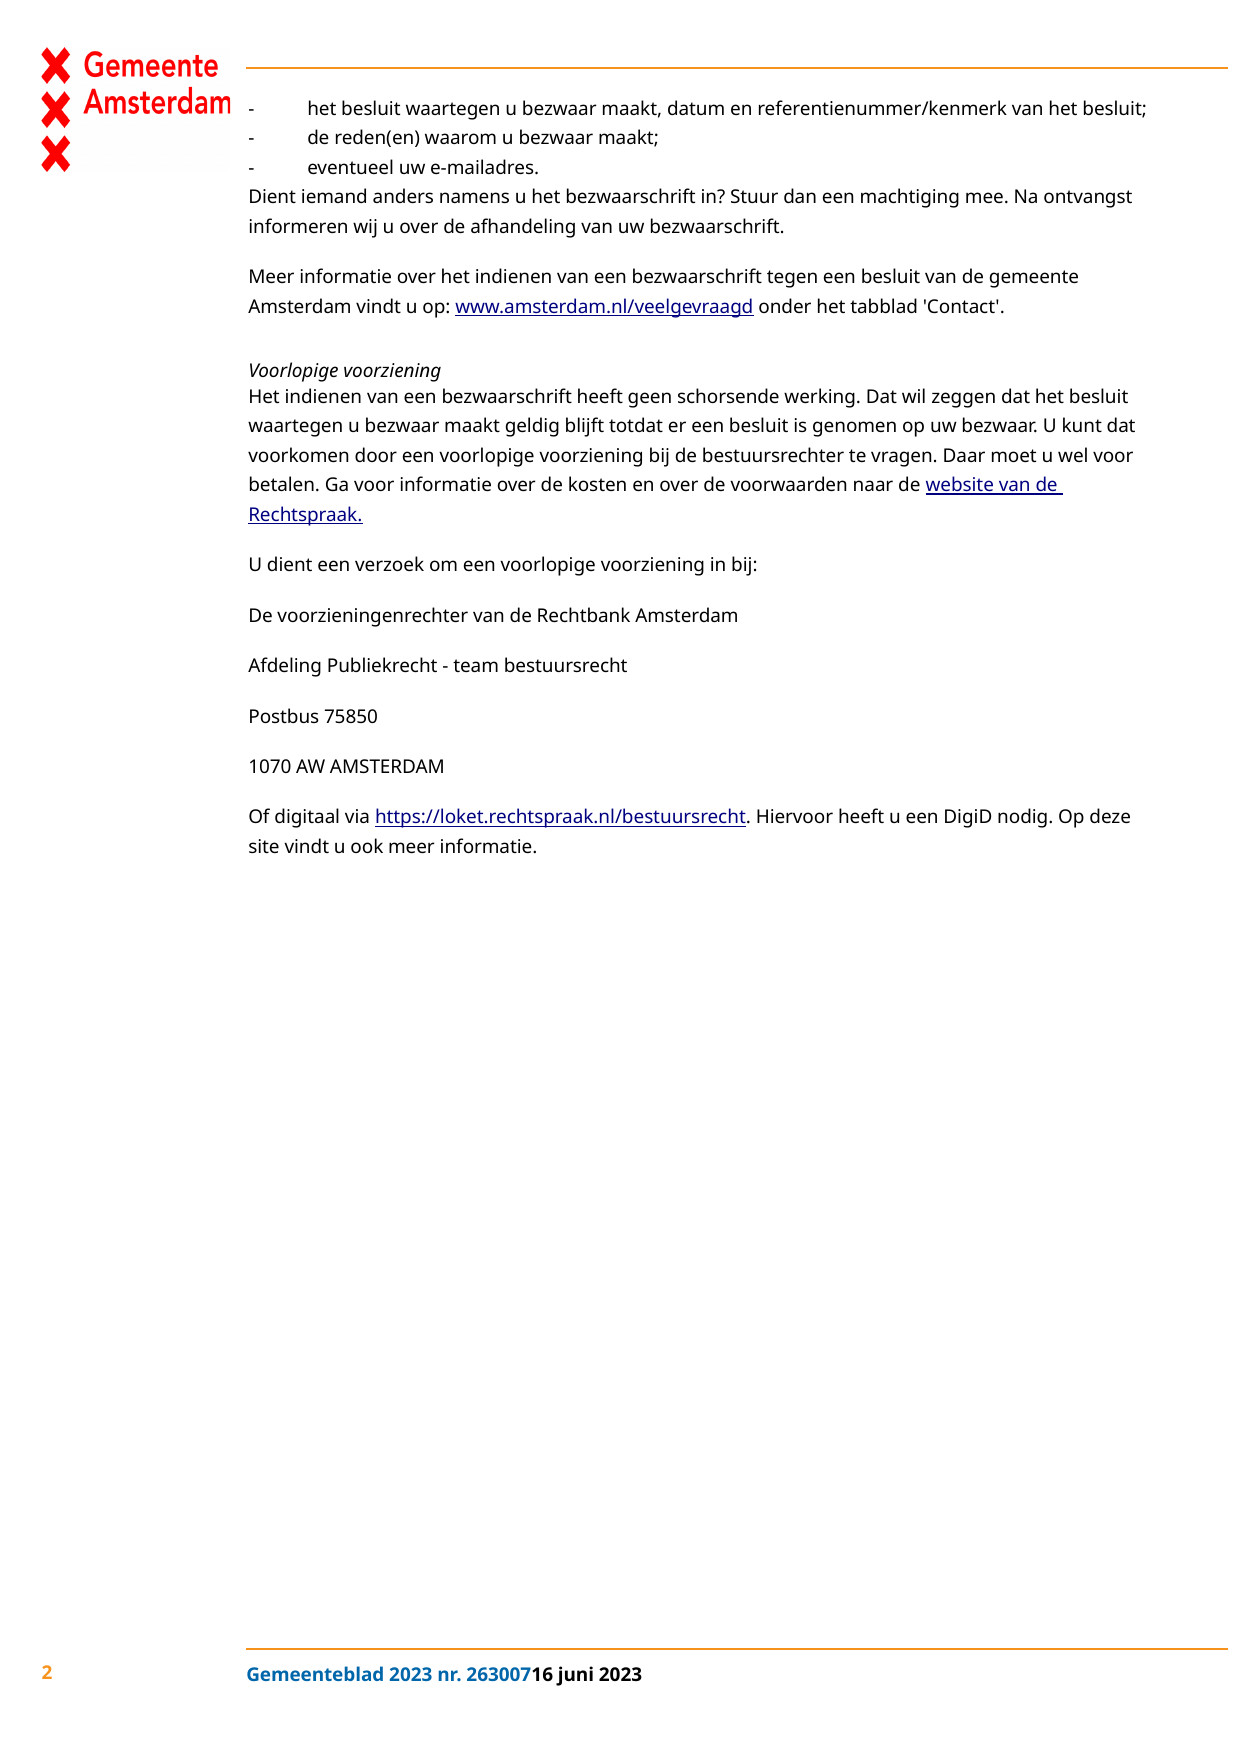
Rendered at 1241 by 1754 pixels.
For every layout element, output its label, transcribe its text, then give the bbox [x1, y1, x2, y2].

list het besluit waartegen u bezwaar maakt, datum en referentienummer/kenmerk van het besluit; [248, 95, 1152, 121]
list eventueel uw e-mailadres. [248, 154, 1152, 180]
list de reden(en) waarom u bezwaar maakt; [248, 124, 1152, 150]
text U dient een verzoek om een voorlopige voorziening in bij: [248, 552, 1152, 577]
text Meer informatie over het indienen van een bezwaarschrift tegen een besluit van de gemeente Amsterdam vindt u op: www.amsterdam.nl/veelgevraagd onder het tabblad 'Contact'. [248, 263, 1152, 319]
text 1070 AW AMSTERDAM [248, 753, 1152, 779]
text Postbus 75850 [248, 703, 1152, 728]
text Of digitaal via https://loket.rechtspraak.nl/bestuursrecht. Hiervoor heeft u een DigiD nodig. Op deze site vindt u ook meer informatie. [248, 804, 1152, 859]
text Afdeling Publiekrecht - team bestuursrecht [248, 652, 1152, 678]
text De voorzieningenrechter van de Rechtbank Amsterdam [248, 602, 1152, 628]
text Het indienen van een bezwaarschrift heeft geen schorsende werking. Dat wil zeggen dat het besluit waartegen u bezwaar maakt geldig blijft totdat er een besluit is genomen op uw bezwaar. U kunt dat voorkomen door een voorlopige voorziening bij de bestuursrechter te vragen. Daar moet u wel voor betalen. Ga voor informatie over de kosten en over de voorwaarden naar de website van de Rechtspraak. [248, 383, 1152, 527]
text Dient iemand anders namens u het bezwaarschrift in? Stuur dan een machtiging mee. Na ontvangst informeren wij u over de afhandeling van uw bezwaarschrift. [248, 183, 1152, 239]
picture [41, 47, 231, 172]
text Voorlopige voorziening [248, 357, 1152, 383]
